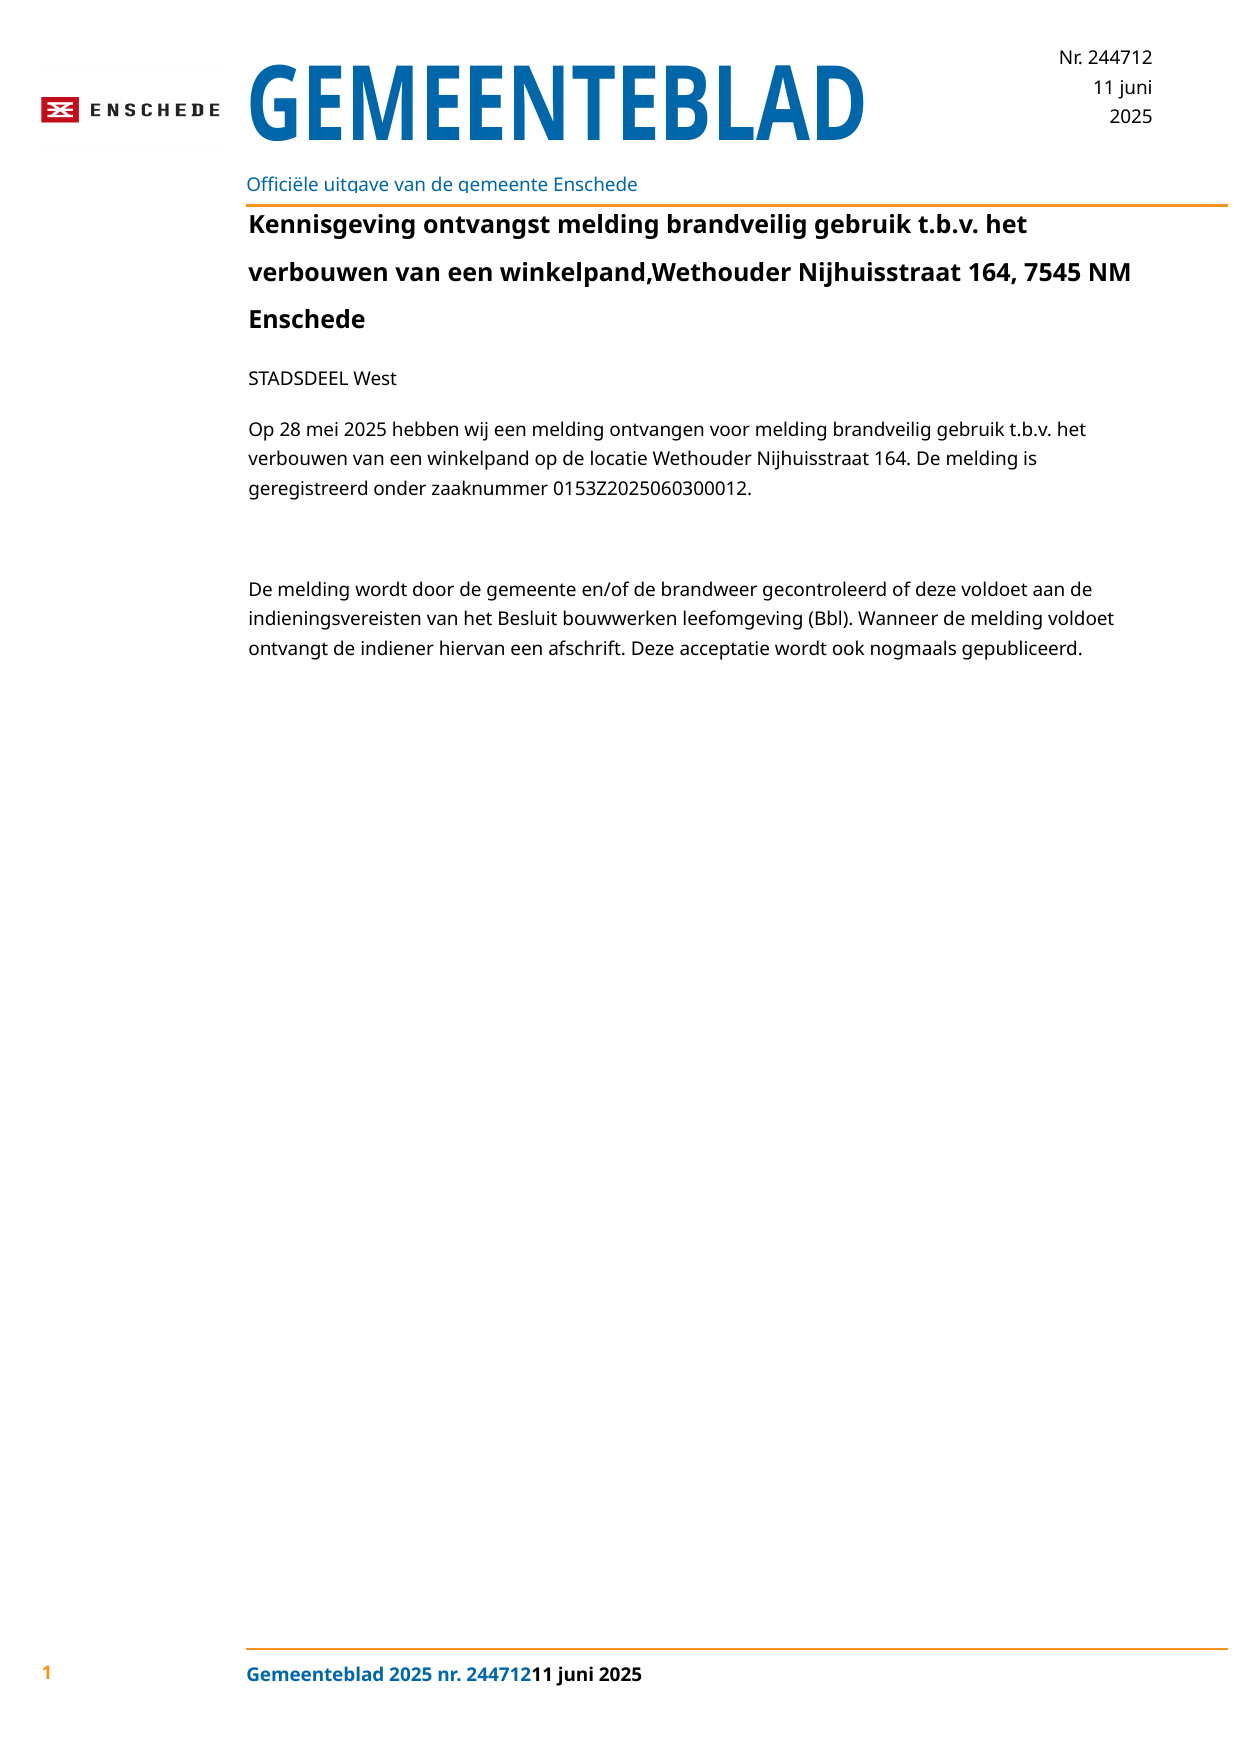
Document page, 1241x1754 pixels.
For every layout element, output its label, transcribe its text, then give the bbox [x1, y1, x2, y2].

picture [41, 47, 231, 172]
text De melding wordt door de gemeente en/of de brandweer gecontroleerd of deze voldoet aan de indieningsvereisten van het Besluit bouwwerken leefomgeving (Bbl). Wanneer de melding voldoet ontvangt de indiener hiervan een afschrift. Deze acceptatie wordt ook nogmaals gepubliceerd. [248, 576, 1152, 661]
text STADSDEEL West [248, 366, 1152, 391]
text Op 28 mei 2025 hebben wij een melding ontvangen voor melding brandveilig gebruik t.b.v. het verbouwen van een winkelpand op de locatie Wethouder Nijhuisstraat 164. De melding is geregistreerd onder zaaknummer 0153Z2025060300012. [248, 416, 1152, 501]
text Kennisgeving ontvangst melding brandveilig gebruik t.b.v. het verbouwen van een winkelpand,Wethouder Nijhuisstraat 164, 7545 NM Enschede [248, 207, 1152, 336]
